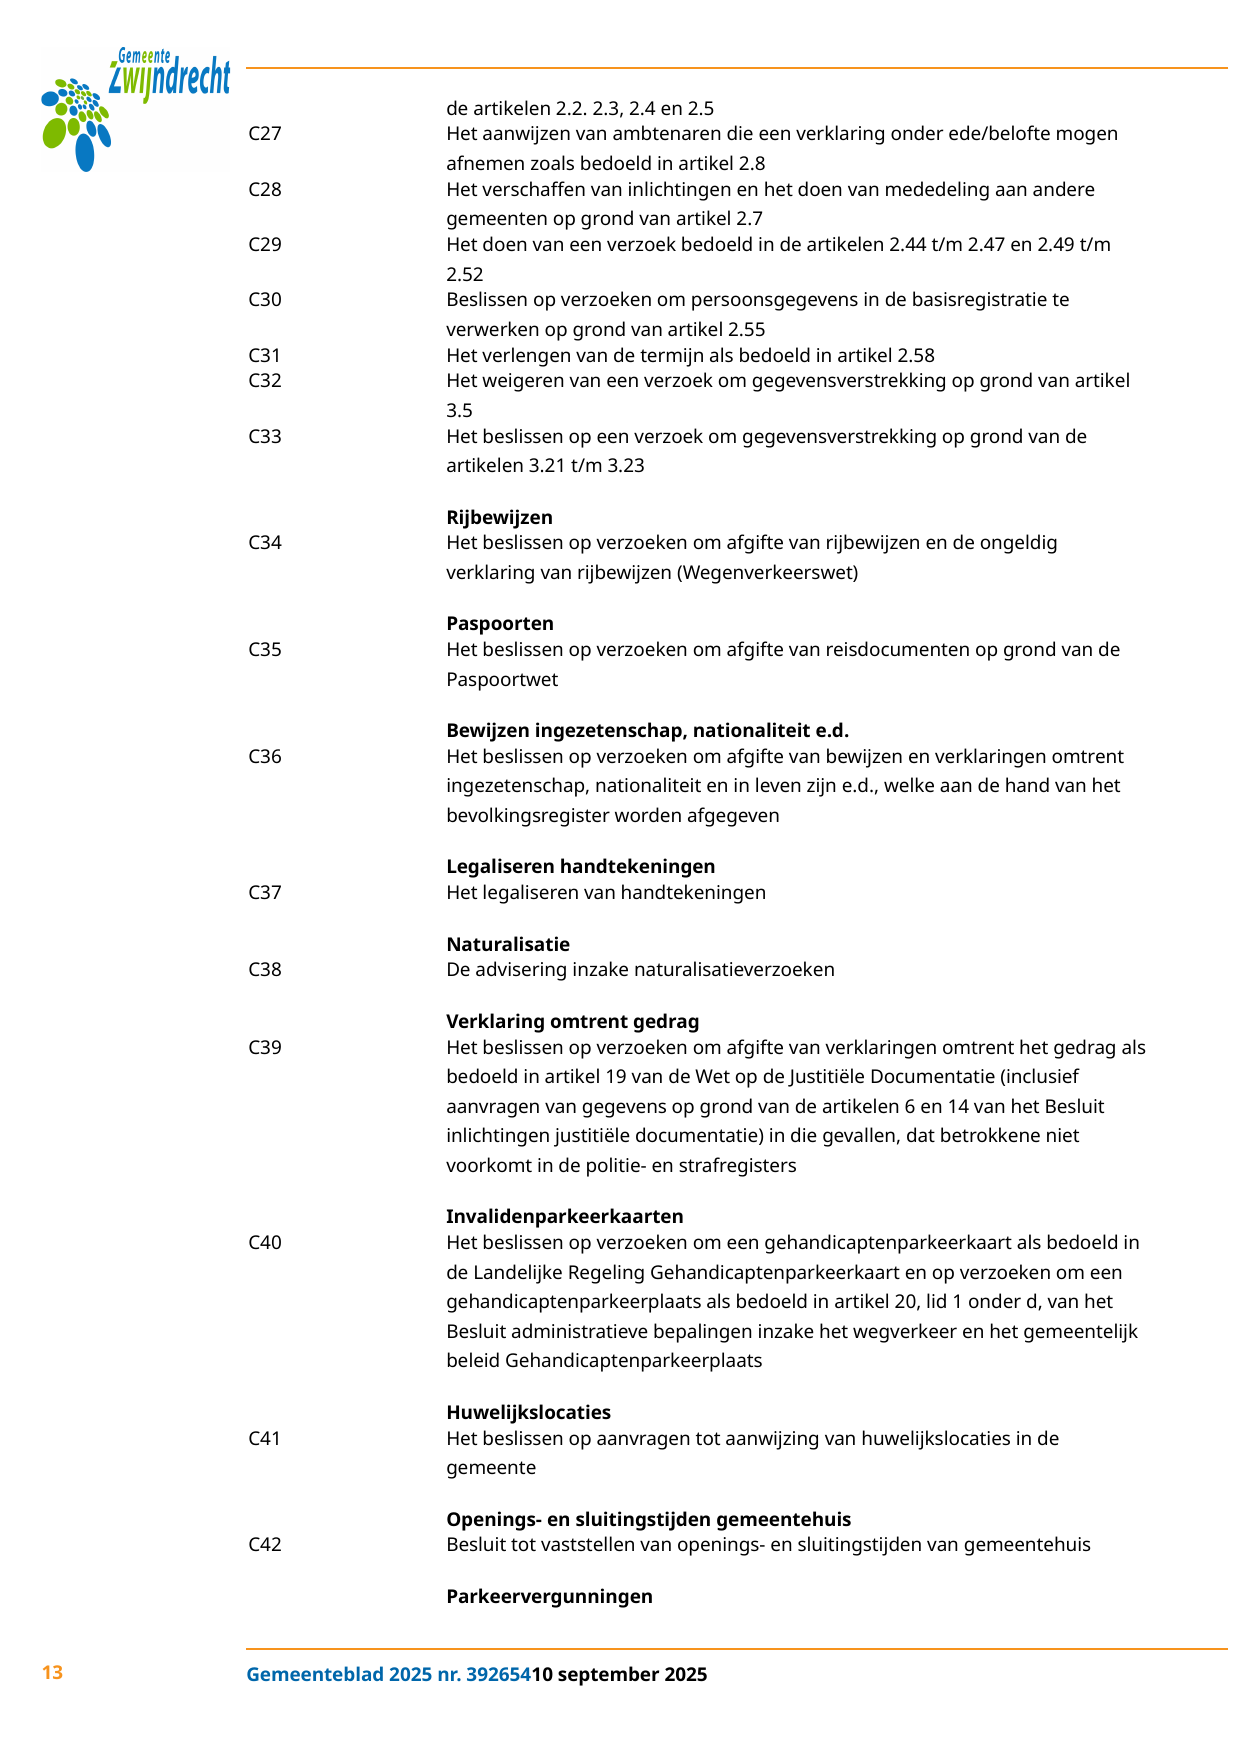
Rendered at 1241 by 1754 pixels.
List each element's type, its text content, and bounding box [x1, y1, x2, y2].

table_cell [446, 1558, 1152, 1583]
table_cell [248, 718, 446, 743]
table_cell [248, 1008, 446, 1034]
table_cell de artikelen 2.2. 2.3, 2.4 en 2.5 [446, 95, 1152, 121]
table_cell C29 [248, 231, 446, 286]
table_cell Invalidenparkeerkaarten [446, 1204, 1152, 1229]
table_cell [248, 504, 446, 529]
table_cell Het aanwijzen van ambtenaren die een verklaring onder ede/belofte mogen afnemen zoals bedoeld in artikel 2.8 [446, 121, 1152, 176]
table_cell [248, 983, 446, 1008]
table_cell [248, 1558, 446, 1583]
table_cell C31 [248, 342, 446, 367]
table_cell [446, 585, 1152, 611]
table_cell Het beslissen op verzoeken om afgifte van reisdocumenten op grond van de Paspoortwet [446, 636, 1152, 692]
table_cell Het beslissen op verzoeken om afgifte van rijbewijzen en de ongeldig verklaring van rijbewijzen (Wegenverkeerswet) [446, 530, 1152, 585]
table_cell De advisering inzake naturalisatieverzoeken [446, 957, 1152, 982]
table_cell [248, 585, 446, 611]
table_cell [248, 931, 446, 957]
table_cell Openings- en sluitingstijden gemeentehuis [446, 1506, 1152, 1532]
table_cell Besluit tot vaststellen van openings- en sluitingstijden van gemeentehuis [446, 1532, 1152, 1557]
table_cell [248, 1204, 446, 1229]
table_cell [248, 1506, 446, 1532]
table_cell C27 [248, 121, 446, 176]
table_cell [248, 905, 446, 931]
table_cell [248, 1583, 446, 1609]
table_cell Bewijzen ingezetenschap, nationaliteit e.d. [446, 718, 1152, 743]
table_cell [248, 1374, 446, 1399]
table_cell [248, 828, 446, 854]
table_cell Het doen van een verzoek bedoeld in de artikelen 2.44 t/m 2.47 en 2.49 t/m 2.52 [446, 231, 1152, 286]
table_cell Het beslissen op verzoeken om afgifte van bewijzen en verklaringen omtrent ingezetenschap, nationaliteit en in leven zijn e.d., welke aan de hand van het bevolkingsregister worden afgegeven [446, 743, 1152, 828]
table_cell Het legaliseren van handtekeningen [446, 880, 1152, 905]
table_cell Het beslissen op verzoeken om afgifte van verklaringen omtrent het gedrag als bedoeld in artikel 19 van de Wet op de Justitiële Documentatie (inclusief aanvragen van gegevens op grond van de artikelen 6 en 14 van het Besluit inlichtingen justitiële documentatie) in die gevallen, dat betrokkene niet voorkomt in de politie- en strafregisters [446, 1034, 1152, 1178]
table_cell [248, 611, 446, 636]
table_cell C42 [248, 1532, 446, 1557]
table_cell [446, 1480, 1152, 1506]
table_cell C33 [248, 423, 446, 478]
table_cell Paspoorten [446, 611, 1152, 636]
table_cell Het verlengen van de termijn als bedoeld in artikel 2.58 [446, 342, 1152, 367]
table_cell C39 [248, 1034, 446, 1178]
picture [41, 47, 231, 172]
table_cell [446, 905, 1152, 931]
table_cell C37 [248, 880, 446, 905]
table_cell C34 [248, 530, 446, 585]
table_cell Het verschaffen van inlichtingen en het doen van mededeling aan andere gemeenten op grond van artikel 2.7 [446, 176, 1152, 231]
table_cell C30 [248, 286, 446, 342]
table_cell [248, 1480, 446, 1506]
table_cell C36 [248, 743, 446, 828]
table_cell [248, 1399, 446, 1425]
table_cell [248, 478, 446, 504]
table_cell Het beslissen op verzoeken om een gehandicaptenparkeerkaart als bedoeld in de Landelijke Regeling Gehandicaptenparkeerkaart en op verzoeken om een gehandicaptenparkeerplaats als bedoeld in artikel 20, lid 1 onder d, van het Besluit administratieve bepalingen inzake het wegverkeer en het gemeentelijk beleid Gehandicaptenparkeerplaats [446, 1229, 1152, 1373]
table_cell [446, 692, 1152, 717]
table_cell C41 [248, 1425, 446, 1480]
table_cell Beslissen op verzoeken om persoonsgegevens in de basisregistratie te verwerken op grond van artikel 2.55 [446, 286, 1152, 342]
table_cell Naturalisatie [446, 931, 1152, 957]
table_cell [248, 854, 446, 879]
table_cell [446, 828, 1152, 854]
table_cell [248, 692, 446, 717]
table_cell [248, 95, 446, 121]
table_cell [446, 983, 1152, 1008]
table_cell Het beslissen op aanvragen tot aanwijzing van huwelijkslocaties in de gemeente [446, 1425, 1152, 1480]
table_cell Huwelijkslocaties [446, 1399, 1152, 1425]
table_cell [248, 1178, 446, 1204]
table_cell Parkeervergunningen [446, 1583, 1152, 1609]
table_cell [446, 1374, 1152, 1399]
table_cell C38 [248, 957, 446, 982]
table_cell [446, 478, 1152, 504]
table_cell Rijbewijzen [446, 504, 1152, 529]
table_cell C35 [248, 636, 446, 692]
table_cell Verklaring omtrent gedrag [446, 1008, 1152, 1034]
table_cell C28 [248, 176, 446, 231]
table_cell Legaliseren handtekeningen [446, 854, 1152, 879]
table_cell Het weigeren van een verzoek om gegevensverstrekking op grond van artikel 3.5 [446, 368, 1152, 423]
table_cell C40 [248, 1229, 446, 1373]
table_cell [446, 1178, 1152, 1204]
table_cell Het beslissen op een verzoek om gegevensverstrekking op grond van de artikelen 3.21 t/m 3.23 [446, 423, 1152, 478]
table_cell C32 [248, 368, 446, 423]
